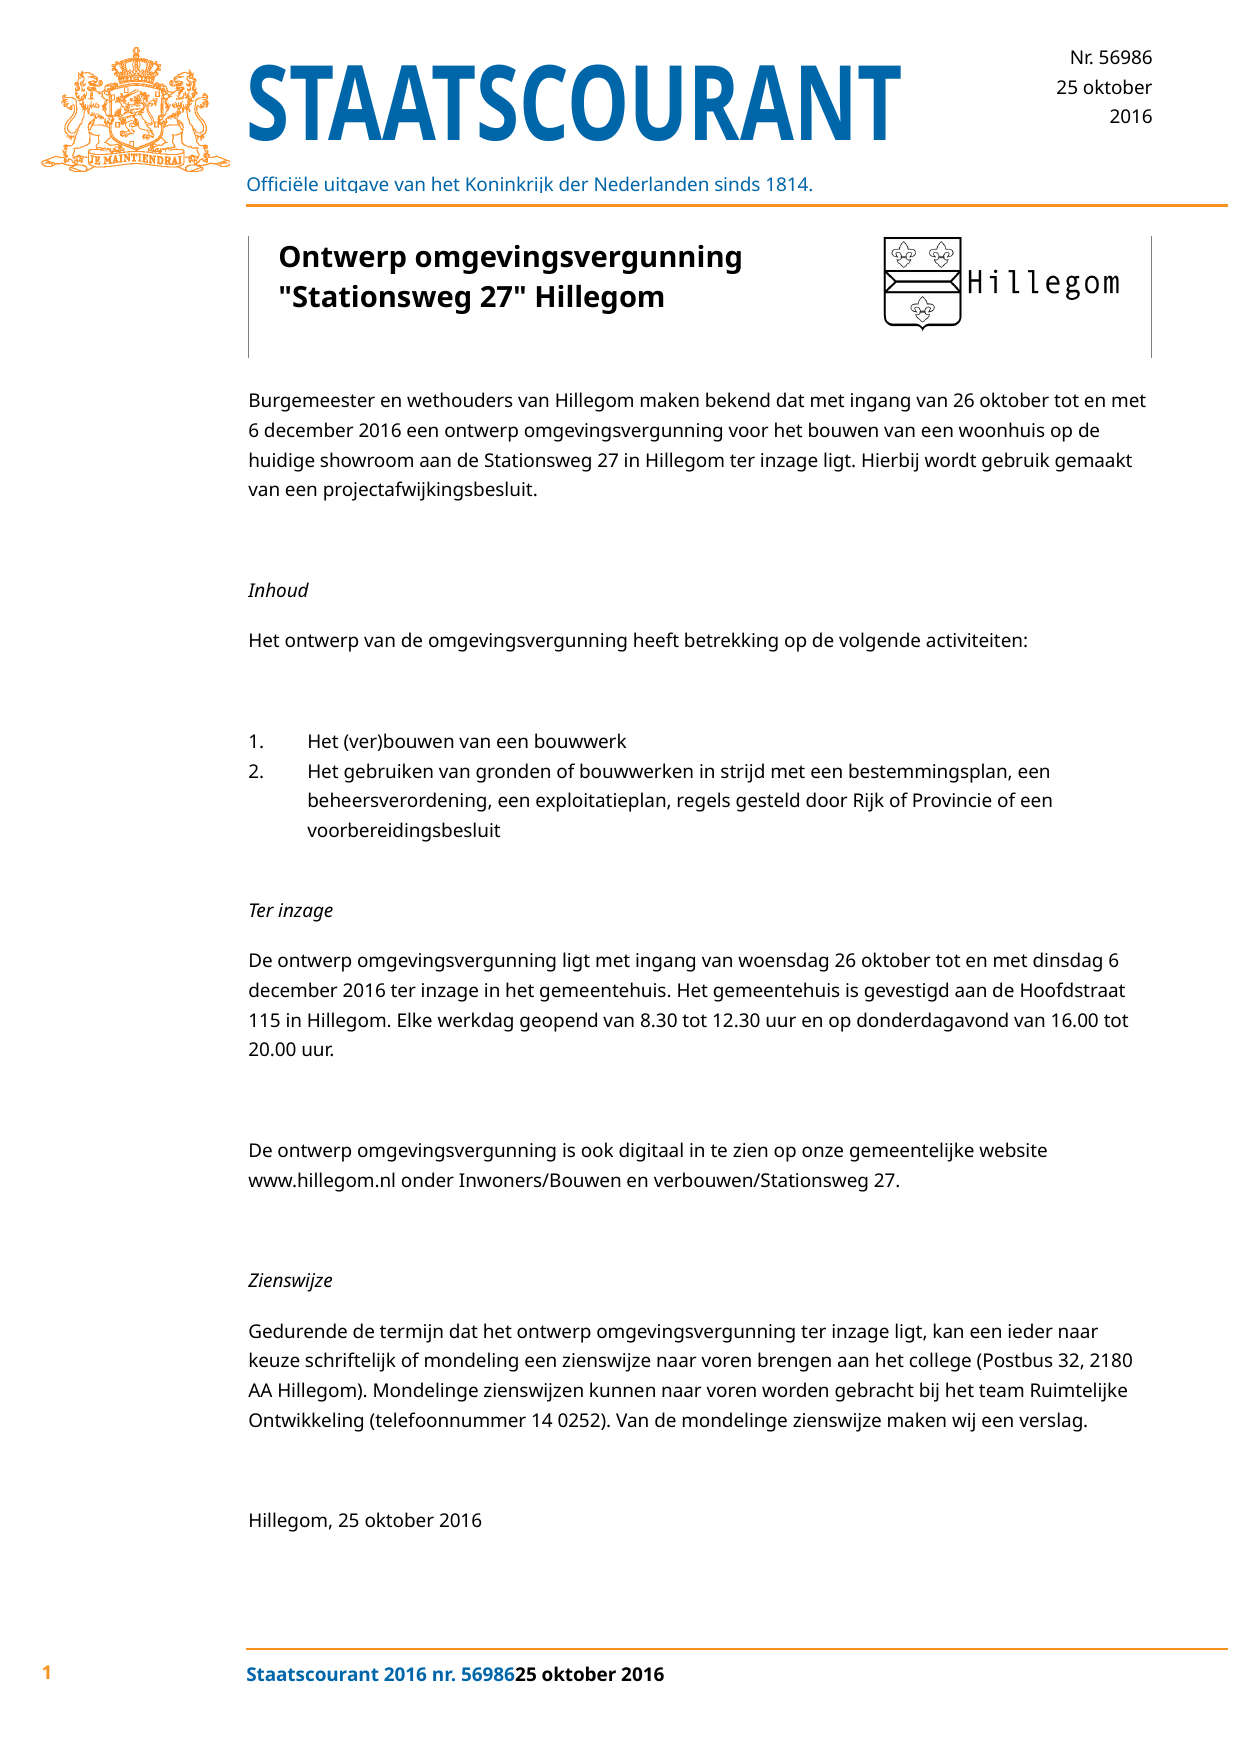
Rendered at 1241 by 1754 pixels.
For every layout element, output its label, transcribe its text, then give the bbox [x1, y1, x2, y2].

text Gedurende de termijn dat het ontwerp omgevingsvergunning ter inzage ligt, kan een ieder naar keuze schriftelijk of mondeling een zienswijze naar voren brengen aan het college (Postbus 32, 2180 AA Hillegom). Mondelinge zienswijzen kunnen naar voren worden gebracht bij het team Ruimtelijke Ontwikkeling (telefoonnummer 14 0252). Van de mondelinge zienswijze maken wij een verslag. [248, 1318, 1152, 1433]
table_header [1119, 236, 1151, 332]
text Burgemeester en wethouders van Hillegom maken bekend dat met ingang van 26 oktober tot en met 6 december 2016 een ontwerp omgevingsvergunning voor het bouwen van een woonhuis op de huidige showroom aan de Stationsweg 27 in Hillegom ter inzage ligt. Hierbij wordt gebruik gemaakt van een projectafwijkingsbesluit. [248, 388, 1152, 502]
text Inhoud [248, 577, 1152, 603]
table_header [850, 333, 1151, 358]
text Hillegom, 25 oktober 2016 [248, 1508, 1152, 1533]
text Het ontwerp van de omgevingsvergunning heeft betrekking op de volgende activiteiten: [248, 628, 1152, 653]
list Het gebruiken van gronden of bouwwerken in strijd met een bestemmingsplan, een beheersverordening, een exploitatieplan, regels gesteld door Rijk of Provincie of een voorbereidingsbesluit [248, 758, 1152, 843]
list Het (ver)bouwen van een bouwwerk [248, 728, 1152, 754]
picture [882, 236, 1119, 333]
text De ontwerp omgevingsvergunning is ook digitaal in te zien op onze gemeentelijke website www.hillegom.nl onder Inwoners/Bouwen en verbouwen/Stationsweg 27. [248, 1137, 1152, 1193]
text De ontwerp omgevingsvergunning ligt met ingang van woensdag 26 oktober tot en met dinsdag 6 december 2016 ter inzage in het gemeentehuis. Het gemeentehuis is gevestigd aan de Hoofdstraat 115 in Hillegom. Elke werkdag geopend van 8.30 tot 12.30 uur en op donderdagavond van 16.00 tot 20.00 uur. [248, 948, 1152, 1062]
text Zienswijze [248, 1268, 1152, 1293]
table_header Ontwerp omgevingsvergunning "Stationsweg 27" Hillegom [249, 236, 850, 358]
text Ter inzage [248, 897, 1152, 923]
table_header [850, 236, 882, 332]
picture [41, 47, 231, 172]
